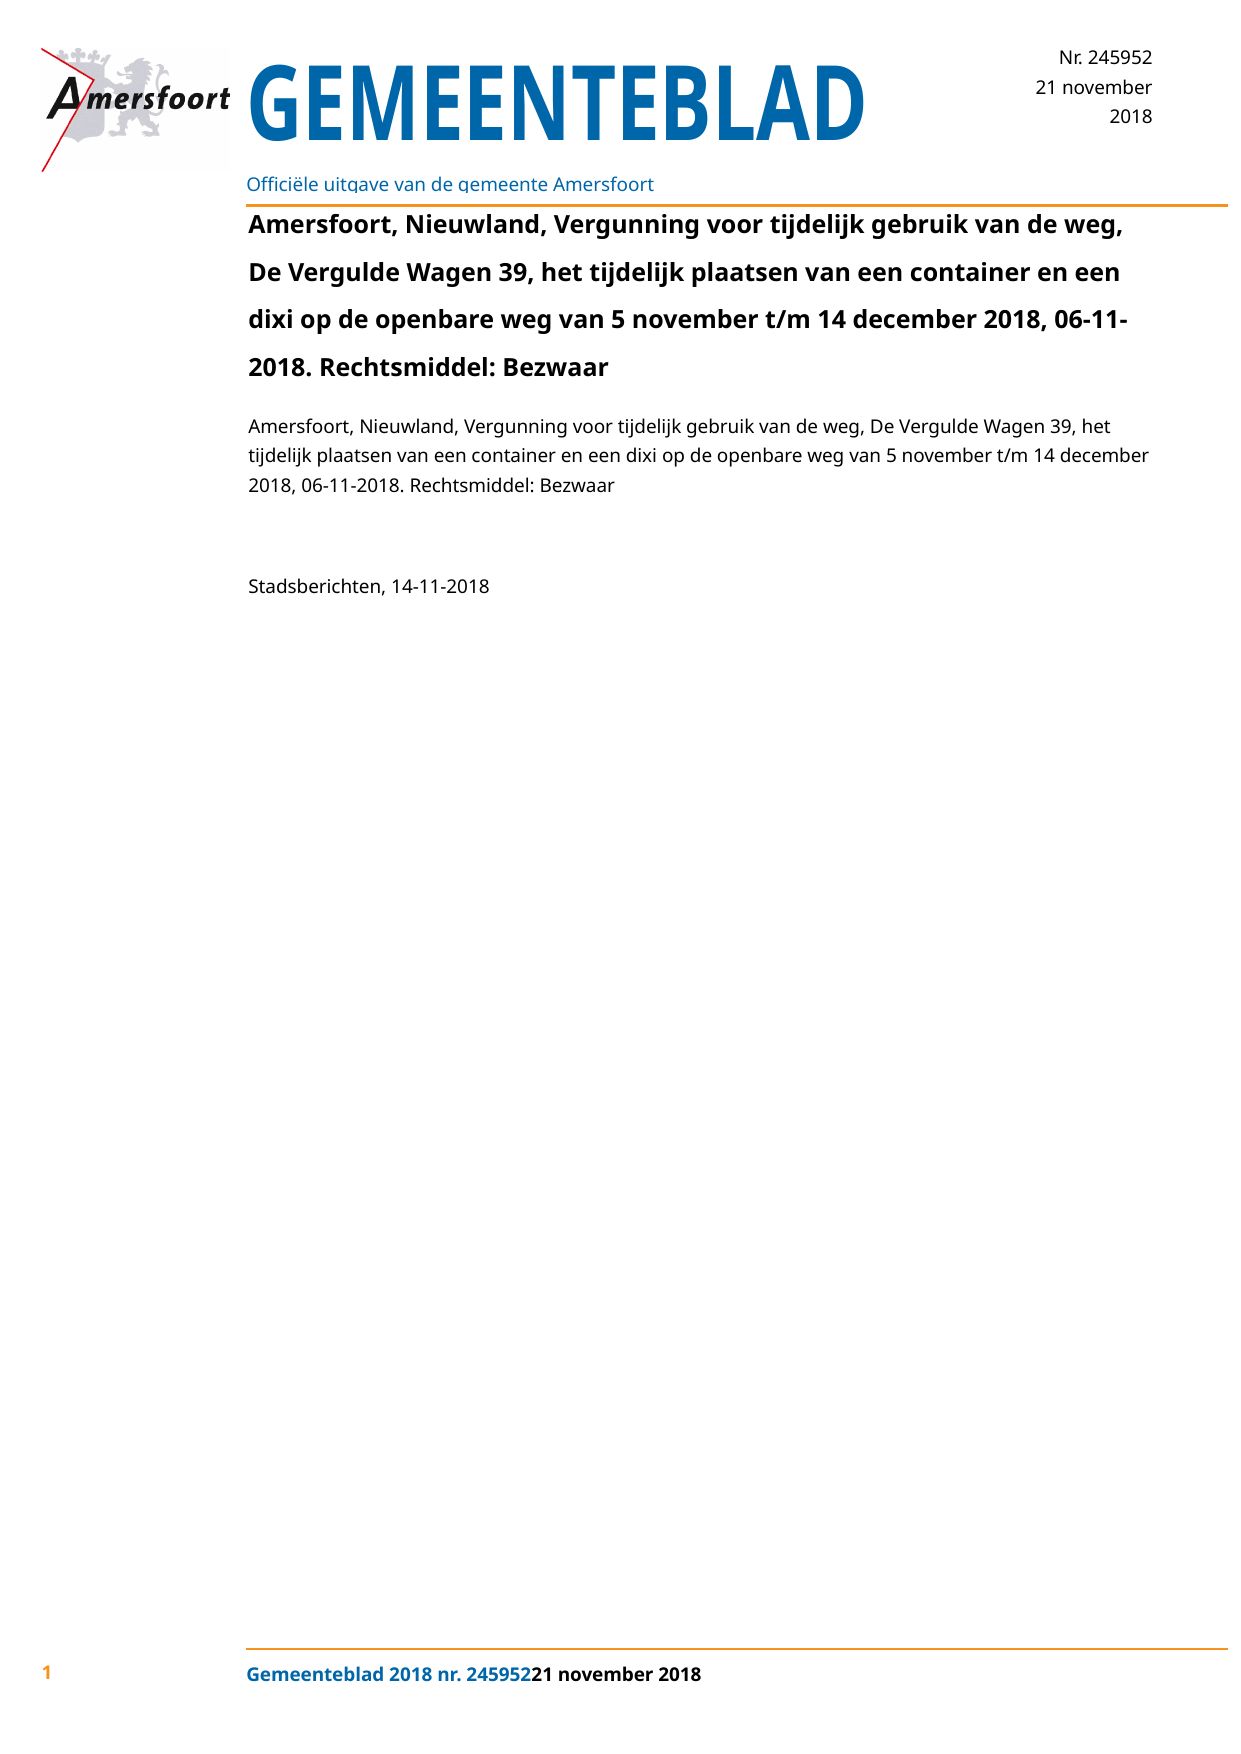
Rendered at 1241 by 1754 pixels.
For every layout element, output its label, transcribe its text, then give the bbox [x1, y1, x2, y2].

text Amersfoort, Nieuwland, Vergunning voor tijdelijk gebruik van de weg, De Vergulde Wagen 39, het tijdelijk plaatsen van een container en een dixi op de openbare weg van 5 november t/m 14 december 2018, 06-11-2018. Rechtsmiddel: Bezwaar [248, 413, 1152, 498]
text Stadsberichten, 14-11-2018 [248, 573, 1152, 599]
text Amersfoort, Nieuwland, Vergunning voor tijdelijk gebruik van de weg, De Vergulde Wagen 39, het tijdelijk plaatsen van een container en een dixi op de openbare weg van 5 november t/m 14 december 2018, 06-11-2018. Rechtsmiddel: Bezwaar [248, 207, 1152, 384]
picture [41, 47, 231, 172]
